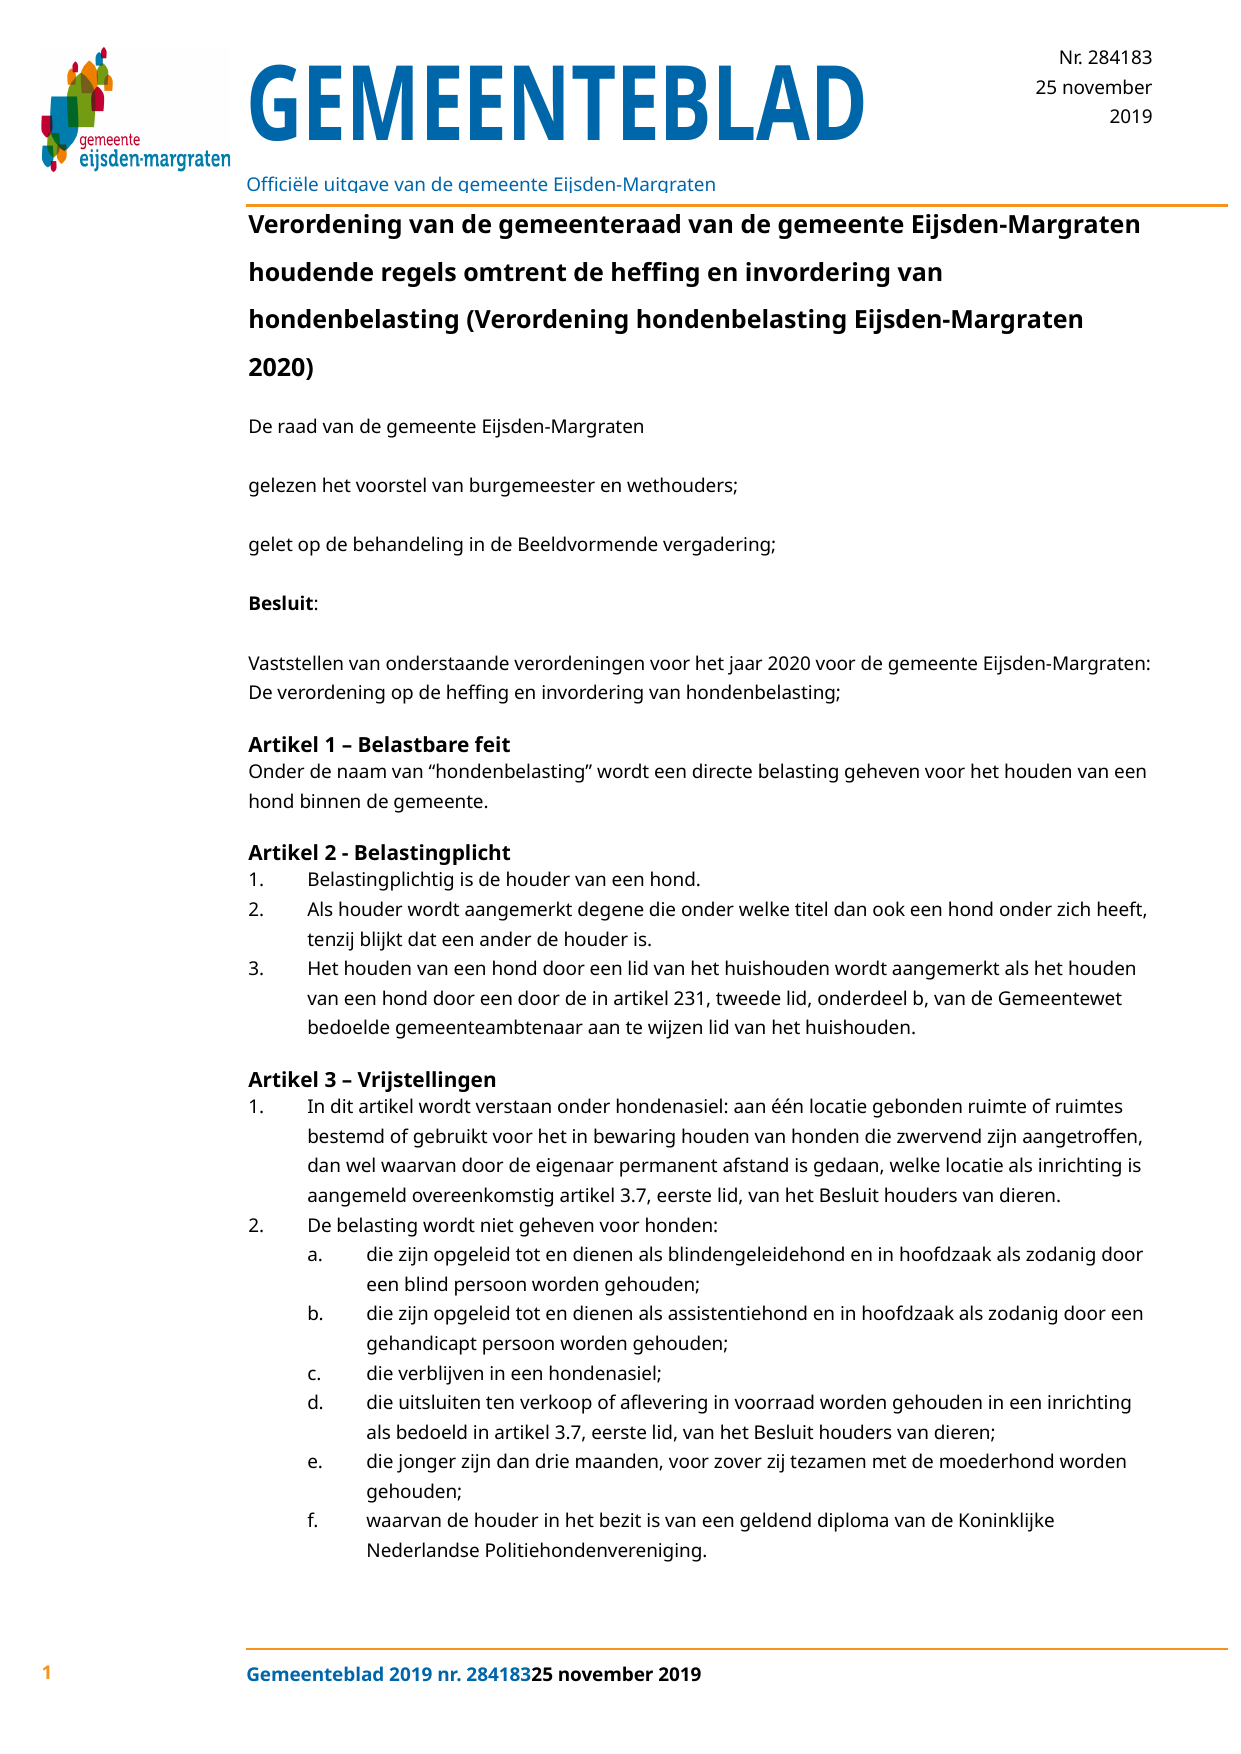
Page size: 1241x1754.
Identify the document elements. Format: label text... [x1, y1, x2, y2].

list Als houder wordt aangemerkt degene die onder welke titel dan ook een hond onder zich heeft, tenzij blijkt dat een ander de houder is. [248, 896, 1152, 952]
text De verordening op de heffing en invordering van hondenbelasting; [248, 679, 1152, 705]
text Artikel 3 – Vrijstellingen [248, 1065, 1152, 1093]
list die zijn opgeleid tot en dienen als assistentiehond en in hoofdzaak als zodanig door een gehandicapt persoon worden gehouden; [307, 1301, 1152, 1356]
text gelezen het voorstel van burgemeester en wethouders; [248, 472, 1152, 498]
text Verordening van de gemeenteraad van de gemeente Eijsden-Margraten houdende regels omtrent de heffing en invordering van hondenbelasting (Verordening hondenbelasting Eijsden-Margraten 2020) [248, 207, 1152, 384]
text gelet op de behandeling in de Beeldvormende vergadering; [248, 531, 1152, 557]
text Vaststellen van onderstaande verordeningen voor het jaar 2020 voor de gemeente Eijsden-Margraten: [248, 650, 1152, 676]
picture [41, 47, 231, 172]
list die verblijven in een hondenasiel; [307, 1360, 1152, 1385]
list die zijn opgeleid tot en dienen als blindengeleidehond en in hoofdzaak als zodanig door een blind persoon worden gehouden; [307, 1241, 1152, 1297]
text Artikel 1 – Belastbare feit [248, 730, 1152, 758]
text Artikel 2 - Belastingplicht [248, 838, 1152, 867]
text Besluit: [248, 591, 1152, 616]
list In dit artikel wordt verstaan onder hondenasiel: aan één locatie gebonden ruimte of ruimtes bestemd of gebruikt voor het in bewaring houden van honden die zwervend zijn aangetroffen, dan wel waarvan door de eigenaar permanent afstand is gedaan, welke locatie als inrichting is aangemeld overeenkomstig artikel 3.7, eerste lid, van het Besluit houders van dieren. [248, 1093, 1152, 1208]
list waarvan de houder in het bezit is van een geldend diploma van de Koninklijke Nederlandse Politiehondenvereniging. [307, 1508, 1152, 1563]
text De raad van de gemeente Eijsden-Margraten [248, 413, 1152, 439]
list Belastingplichtig is de houder van een hond. [248, 867, 1152, 892]
list De belasting wordt niet geheven voor honden: [248, 1212, 1152, 1237]
text Onder de naam van “hondenbelasting” wordt een directe belasting geheven voor het houden van een hond binnen de gemeente. [248, 758, 1152, 813]
list Het houden van een hond door een lid van het huishouden wordt aangemerkt als het houden van een hond door een door de in artikel 231, tweede lid, onderdeel b, van de Gemeentewet bedoelde gemeenteambtenaar aan te wijzen lid van het huishouden. [248, 955, 1152, 1040]
list die uitsluiten ten verkoop of aflevering in voorraad worden gehouden in een inrichting als bedoeld in artikel 3.7, eerste lid, van het Besluit houders van dieren; [307, 1389, 1152, 1444]
list die jonger zijn dan drie maanden, voor zover zij tezamen met de moederhond worden gehouden; [307, 1448, 1152, 1504]
